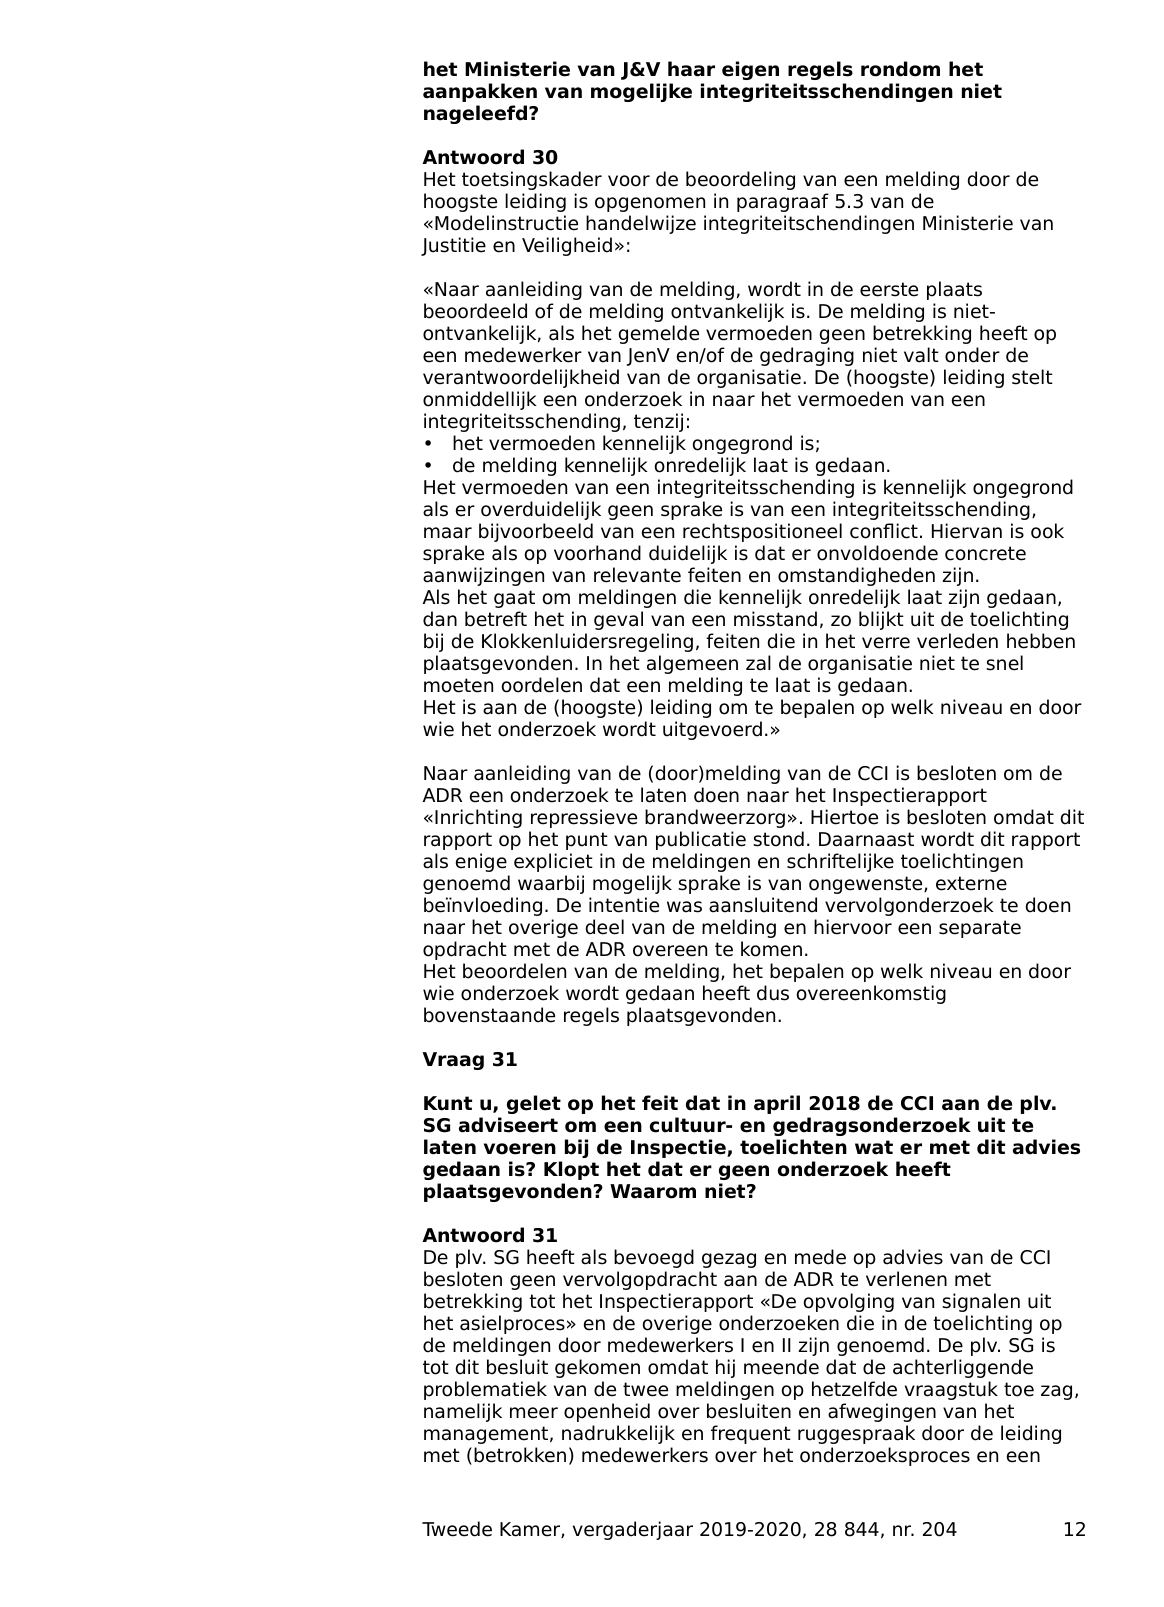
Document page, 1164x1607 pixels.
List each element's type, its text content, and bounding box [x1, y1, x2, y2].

text Het beoordelen van de melding, het bepalen op welk niveau en door wie onderzoek wordt gedaan heeft dus overeenkomstig bovenstaande regels plaatsgevonden. [422, 961, 1087, 1027]
text Naar aanleiding van de (door)melding van de CCI is besloten om de ADR een onderzoek te laten doen naar het Inspectierapport «Inrichting repressieve brandweerzorg». Hiertoe is besloten omdat dit rapport op het punt van publicatie stond. Daarnaast wordt dit rapport als enige expliciet in de meldingen en schriftelijke toelichtingen genoemd waarbij mogelijk sprake is van ongewenste, externe beïnvloeding. De intentie was aansluitend vervolgonderzoek te doen naar het overige deel van de melding en hiervoor een separate opdracht met de ADR overeen te komen. [422, 763, 1087, 961]
text Als het gaat om meldingen die kennelijk onredelijk laat zijn gedaan, dan betreft het in geval van een misstand, zo blijkt uit de toelichting bij de Klokkenluidersregeling, feiten die in het verre verleden hebben plaatsgevonden. In het algemeen zal de organisatie niet te snel moeten oordelen dat een melding te laat is gedaan. [422, 587, 1087, 697]
text Het toetsingskader voor de beoordeling van een melding door de hoogste leiding is opgenomen in paragraaf 5.3 van de «Modelinstructie handelwijze integriteitschendingen Ministerie van Justitie en Veiligheid»: [422, 169, 1087, 257]
subtitle Antwoord 31 [422, 1225, 1087, 1247]
text De plv. SG heeft als bevoegd gezag en mede op advies van de CCI besloten geen vervolgopdracht aan de ADR te verlenen met betrekking tot het Inspectierapport «De opvolging van signalen uit het asielproces» en de overige onderzoeken die in de toelichting op de meldingen door medewerkers I en II zijn genoemd. De plv. SG is tot dit besluit gekomen omdat hij meende dat de achterliggende problematiek van de twee meldingen op hetzelfde vraagstuk toe zag, namelijk meer openheid over besluiten en afwegingen van het management, nadrukkelijk en frequent ruggespraak door de leiding met (betrokken) medewerkers over het onderzoeksproces en een [422, 1247, 1087, 1467]
text Het vermoeden van een integriteitsschending is kennelijk ongegrond als er overduidelijk geen sprake is van een integriteitsschending, maar bijvoorbeeld van een rechtspositioneel conflict. Hiervan is ook sprake als op voorhand duidelijk is dat er onvoldoende concrete aanwijzingen van relevante feiten en omstandigheden zijn. [422, 477, 1087, 587]
text Het is aan de (hoogste) leiding om te bepalen op welk niveau en door wie het onderzoek wordt uitgevoerd.» [422, 697, 1087, 741]
text «Naar aanleiding van de melding, wordt in de eerste plaats beoordeeld of de melding ontvankelijk is. De melding is niet-ontvankelijk, als het gemelde vermoeden geen betrekking heeft op een medewerker van JenV en/of de gedraging niet valt onder de verantwoordelijkheid van de organisatie. De (hoogste) leiding stelt onmiddellijk een onderzoek in naar het vermoeden van een integriteitsschending, tenzij: [422, 279, 1087, 433]
subtitle Antwoord 30 [422, 147, 1087, 169]
text Kunt u, gelet op het feit dat in april 2018 de CCI aan de plv. SG adviseert om een cultuur- en gedragsonderzoek uit te laten voeren bij de Inspectie, toelichten wat er met dit advies gedaan is? Klopt het dat er geen onderzoek heeft plaatsgevonden? Waarom niet? [422, 1093, 1087, 1203]
text • het vermoeden kennelijk ongegrond is; [422, 433, 1087, 455]
subtitle Vraag 31 [422, 1049, 1087, 1071]
text • de melding kennelijk onredelijk laat is gedaan. [422, 455, 1087, 477]
text het Ministerie van J&V haar eigen regels rondom het aanpakken van mogelijke integriteitsschendingen niet nageleefd? [422, 59, 1087, 125]
